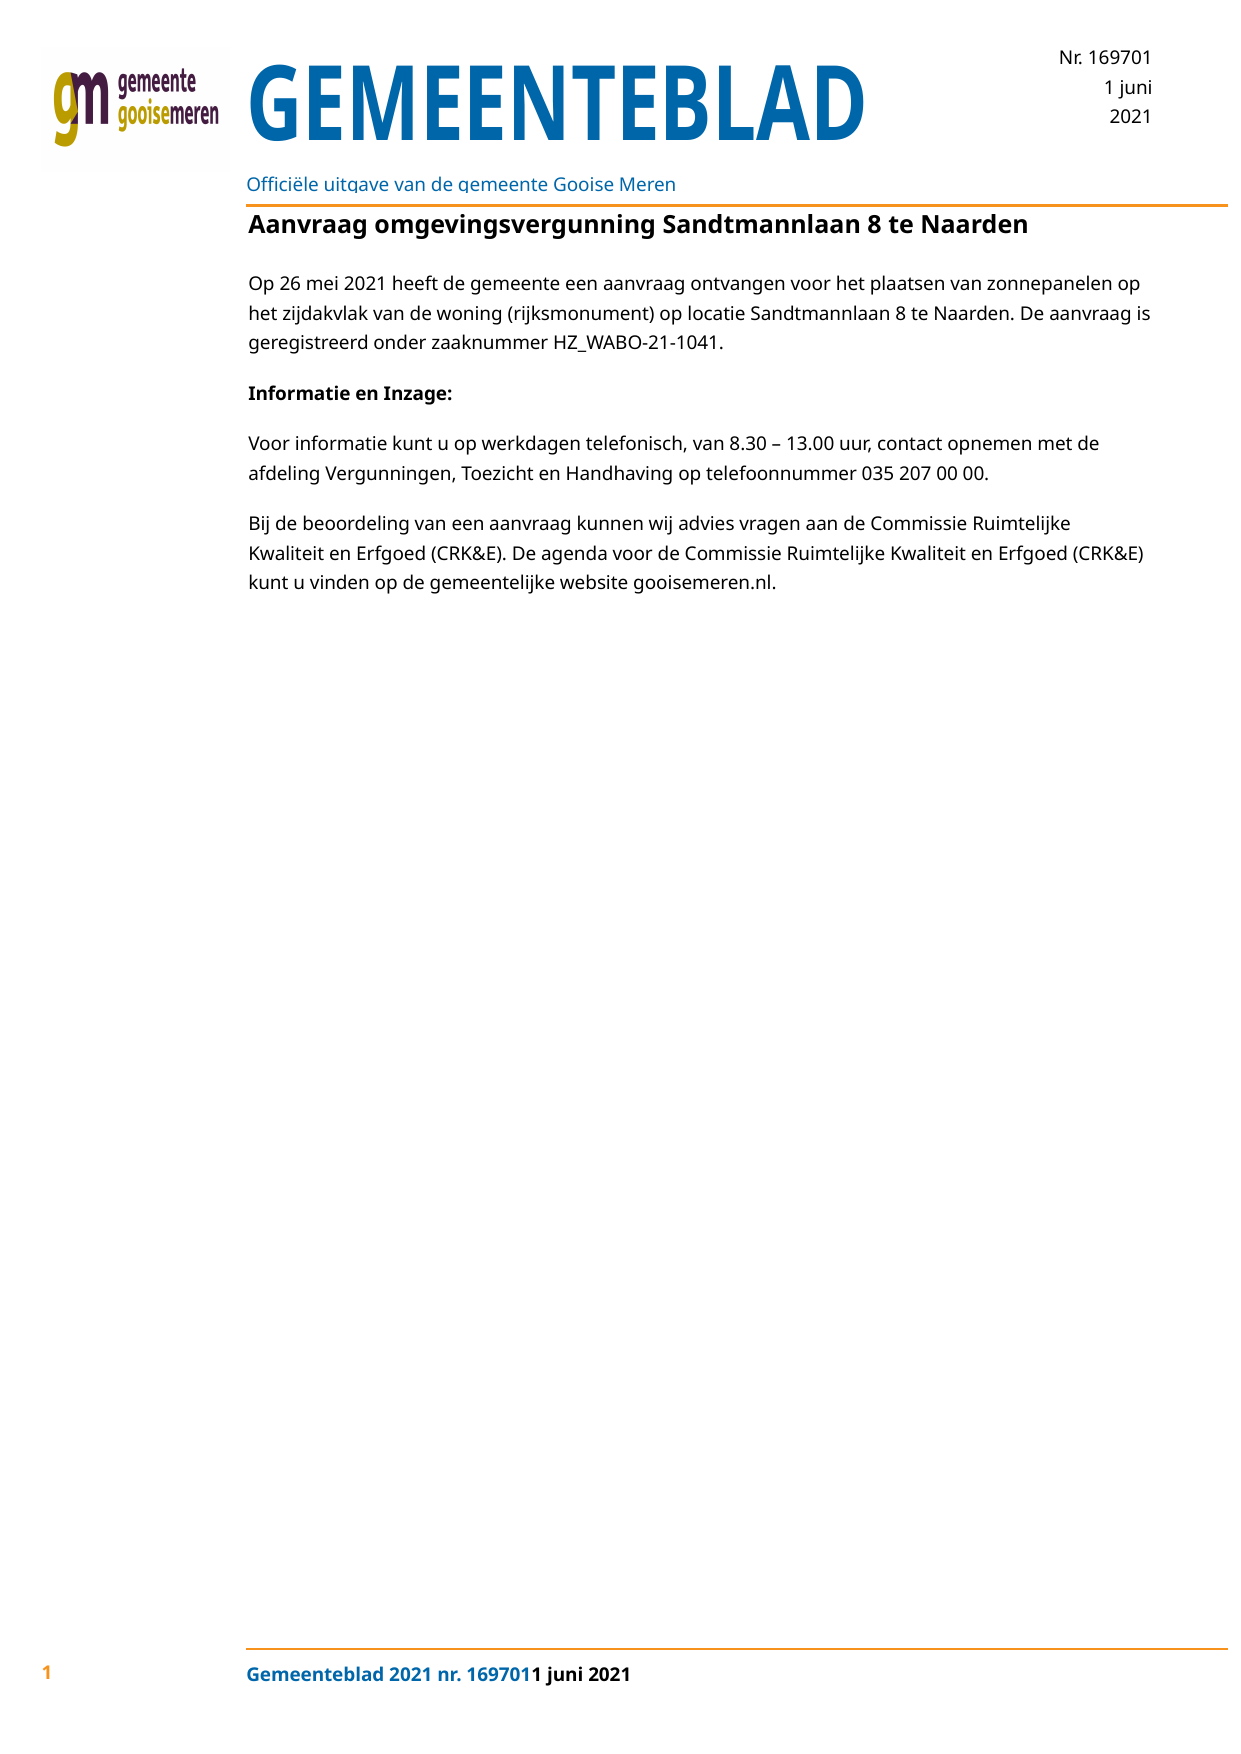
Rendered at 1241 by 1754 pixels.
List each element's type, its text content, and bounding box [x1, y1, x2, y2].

text Aanvraag omgevingsvergunning Sandtmannlaan 8 te Naarden [248, 207, 1152, 241]
text Informatie en Inzage: [248, 380, 1152, 406]
picture [41, 47, 231, 172]
text Voor informatie kunt u op werkdagen telefonisch, van 8.30 – 13.00 uur, contact opnemen met de afdeling Vergunningen, Toezicht en Handhaving op telefoonnummer 035 207 00 00. [248, 430, 1152, 486]
text Op 26 mei 2021 heeft de gemeente een aanvraag ontvangen voor het plaatsen van zonnepanelen op het zijdakvlak van de woning (rijksmonument) op locatie Sandtmannlaan 8 te Naarden. De aanvraag is geregistreerd onder zaaknummer HZ_WABO-21-1041. [248, 270, 1152, 355]
text Bij de beoordeling van een aanvraag kunnen wij advies vragen aan de Commissie Ruimtelijke Kwaliteit en Erfgoed (CRK&E). De agenda voor de Commissie Ruimtelijke Kwaliteit en Erfgoed (CRK&E) kunt u vinden op de gemeentelijke website gooisemeren.nl. [248, 510, 1152, 595]
